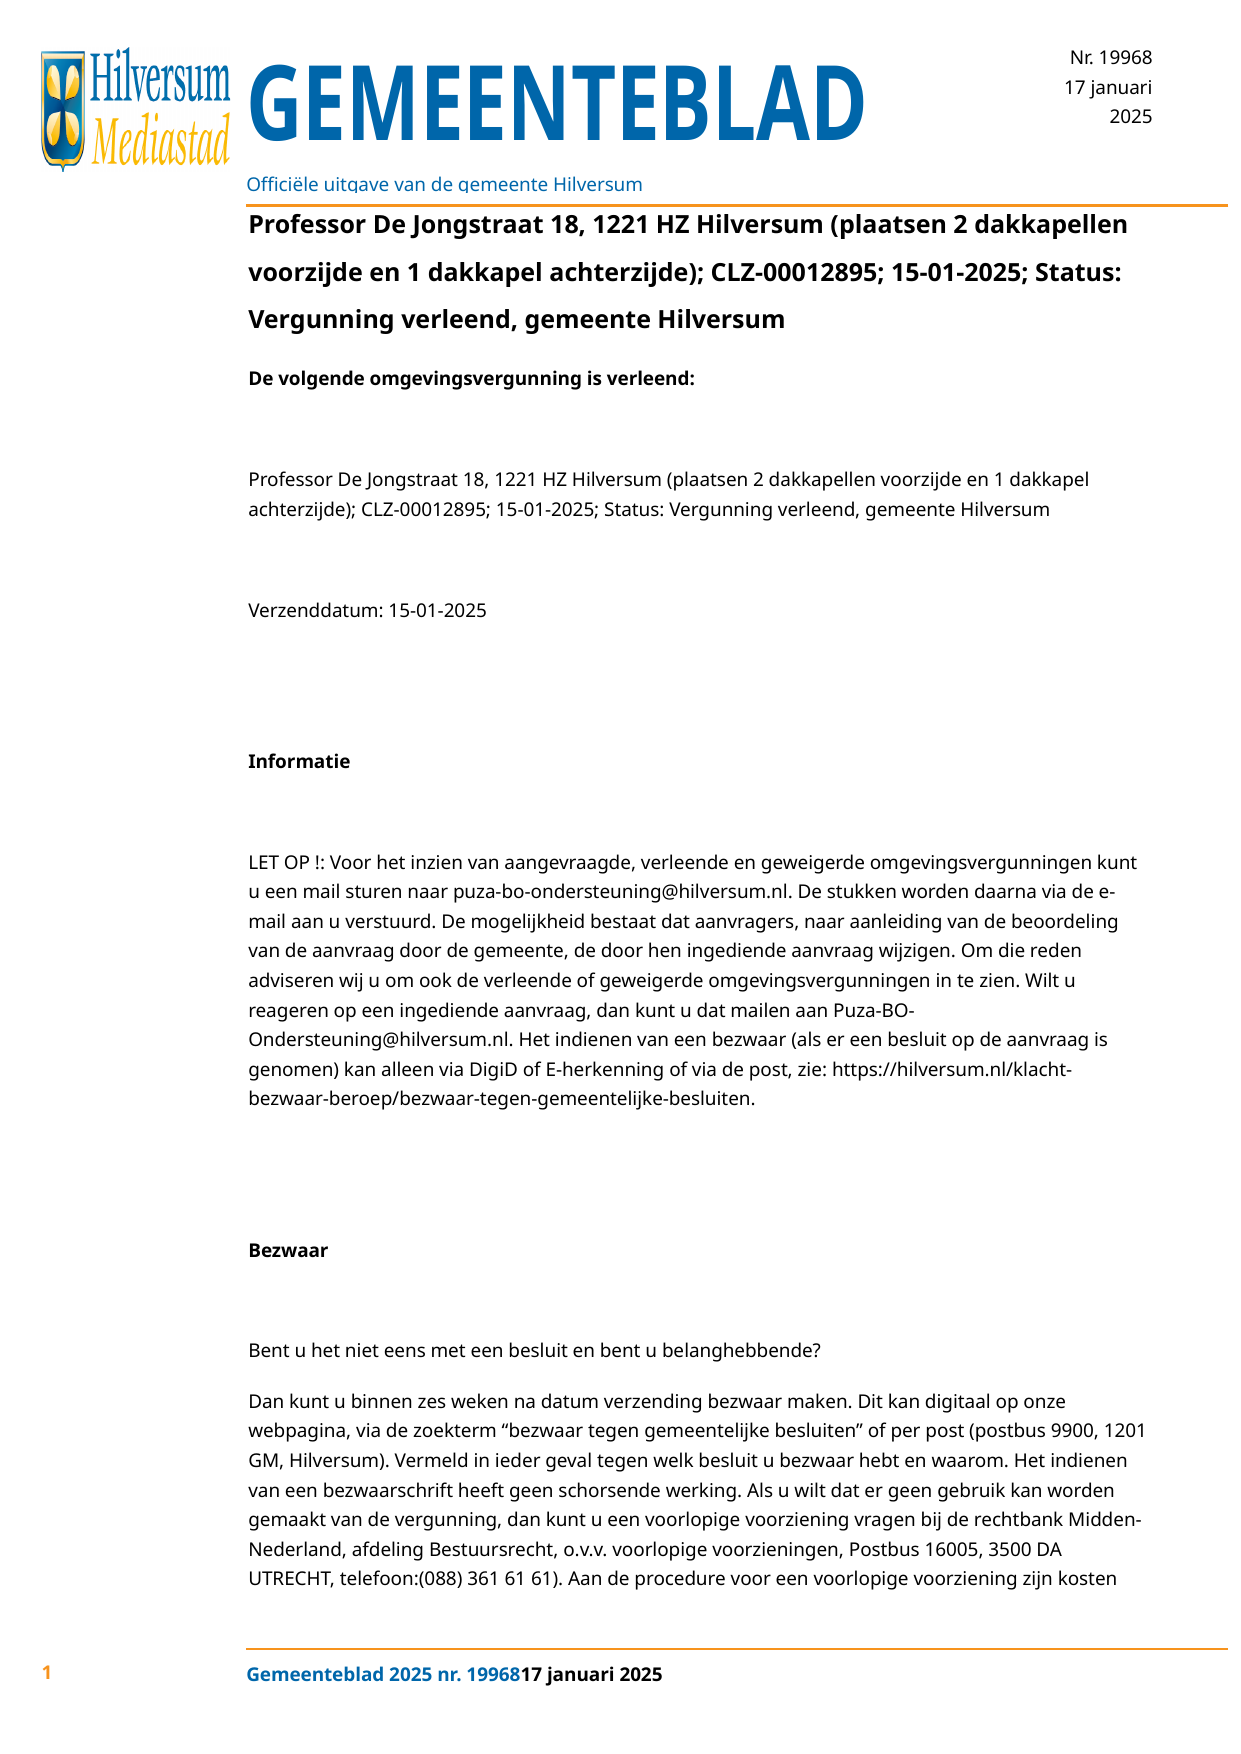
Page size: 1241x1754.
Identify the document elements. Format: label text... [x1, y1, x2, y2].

text Bent u het niet eens met een besluit en bent u belanghebbende? [248, 1338, 1152, 1363]
text LET OP !: Voor het inzien van aangevraagde, verleende en geweigerde omgevingsvergunningen kunt u een mail sturen naar puza-bo-ondersteuning@hilversum.nl. De stukken worden daarna via de e-mail aan u verstuurd. De mogelijkheid bestaat dat aanvragers, naar aanleiding van de beoordeling van de aanvraag door de gemeente, de door hen ingediende aanvraag wijzigen. Om die reden adviseren wij u om ook de verleende of geweigerde omgevingsvergunningen in te zien. Wilt u reageren op een ingediende aanvraag, dan kunt u dat mailen aan Puza-BO-Ondersteuning@hilversum.nl. Het indienen van een bezwaar (als er een besluit op de aanvraag is genomen) kan alleen via DigiD of E-herkenning of via de post, zie: https://hilversum.nl/klacht-bezwaar-beroep/bezwaar-tegen-gemeentelijke-besluiten. [248, 849, 1152, 1111]
text Bezwaar [248, 1237, 1152, 1262]
picture [41, 47, 231, 172]
text De volgende omgevingsvergunning is verleend: [248, 366, 1152, 391]
text Professor De Jongstraat 18, 1221 HZ Hilversum (plaatsen 2 dakkapellen voorzijde en 1 dakkapel achterzijde); CLZ-00012895; 15-01-2025; Status: Vergunning verleend, gemeente Hilversum [248, 466, 1152, 522]
text Professor De Jongstraat 18, 1221 HZ Hilversum (plaatsen 2 dakkapellen voorzijde en 1 dakkapel achterzijde); CLZ-00012895; 15-01-2025; Status: Vergunning verleend, gemeente Hilversum [248, 207, 1152, 336]
text Dan kunt u binnen zes weken na datum verzending bezwaar maken. Dit kan digitaal op onze webpagina, via de zoekterm “bezwaar tegen gemeentelijke besluiten” of per post (postbus 9900, 1201 GM, Hilversum). Vermeld in ieder geval tegen welk besluit u bezwaar hebt en waarom. Het indienen van een bezwaarschrift heeft geen schorsende werking. Als u wilt dat er geen gebruik kan worden gemaakt van de vergunning, dan kunt u een voorlopige voorziening vragen bij de rechtbank Midden-Nederland, afdeling Bestuursrecht, o.v.v. voorlopige voorzieningen, Postbus 16005, 3500 DA UTRECHT, telefoon:(088) 361 61 61). Aan de procedure voor een voorlopige voorziening zijn kosten [248, 1388, 1152, 1591]
text Informatie [248, 748, 1152, 774]
text Verzenddatum: 15-01-2025 [248, 597, 1152, 622]
